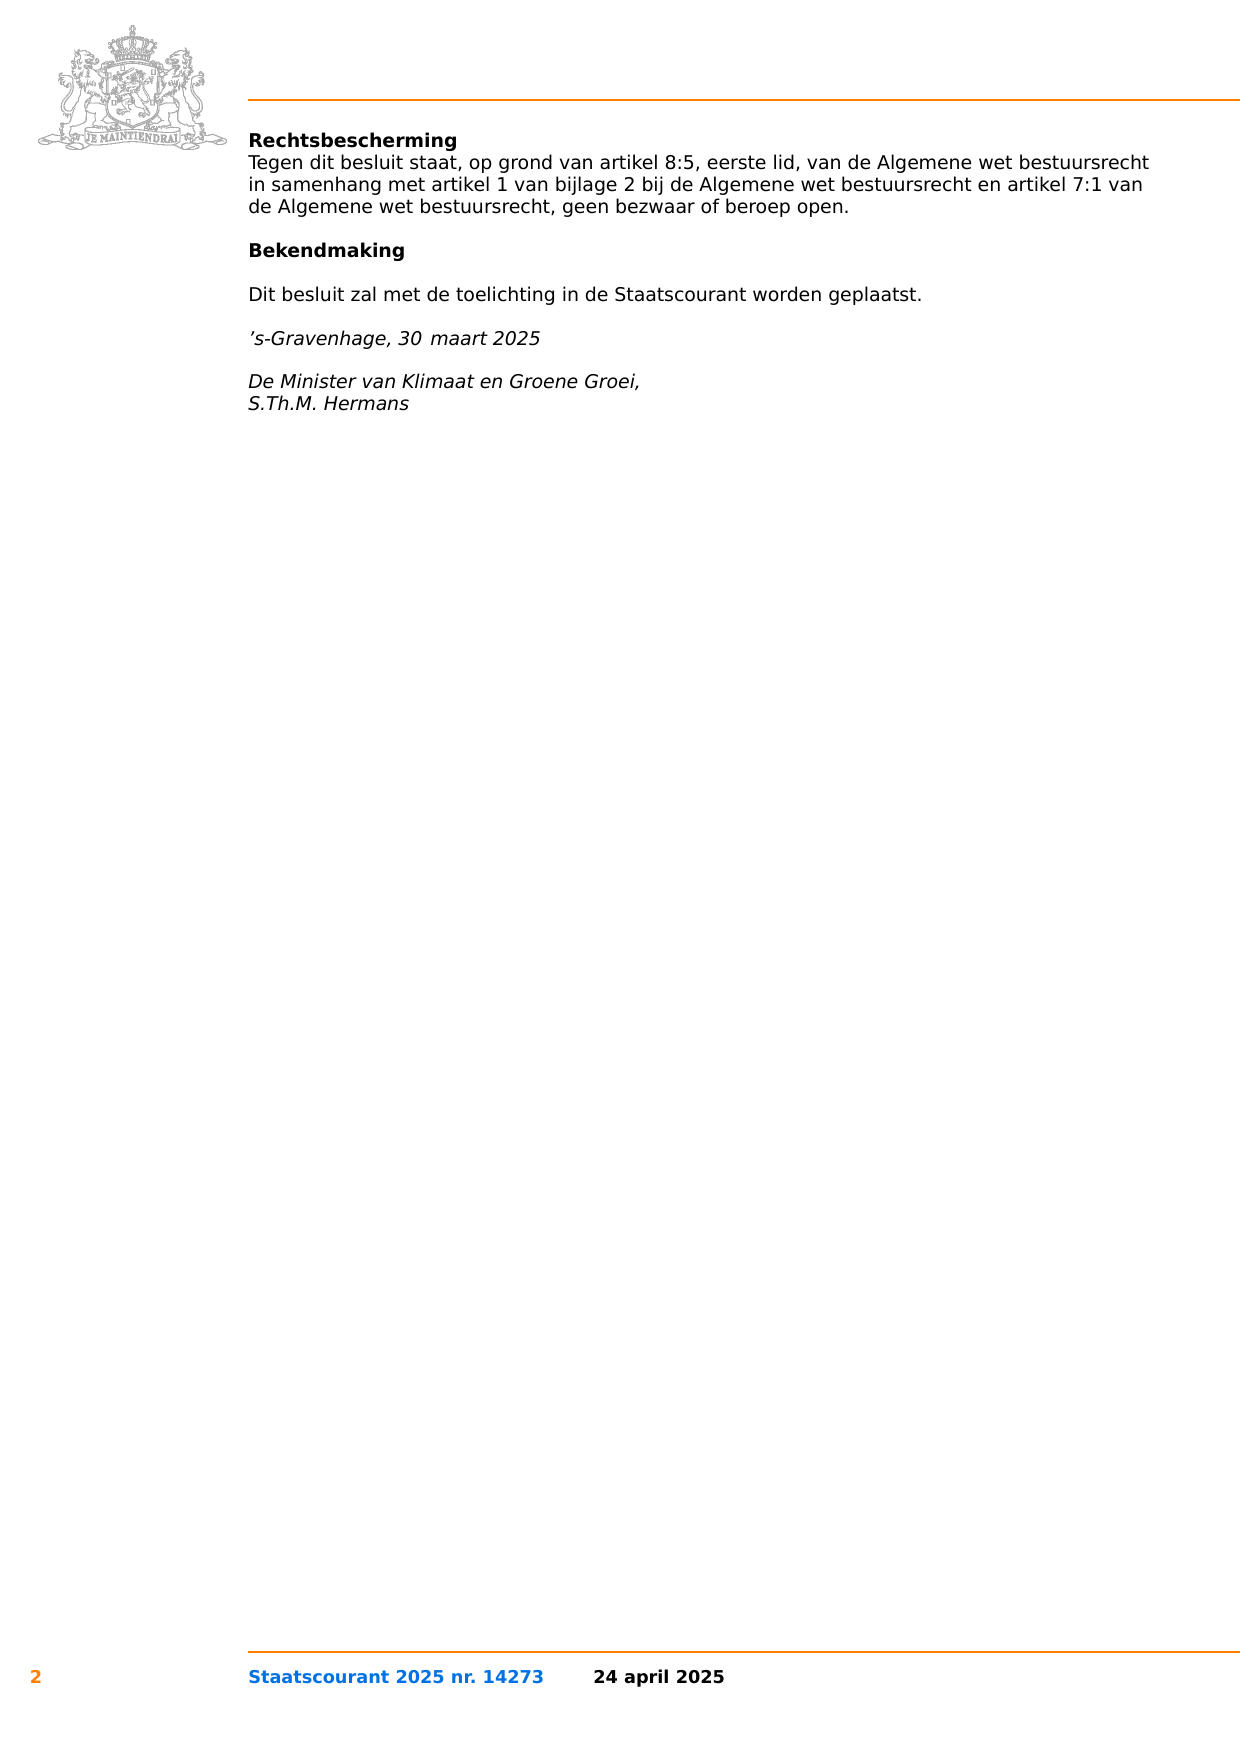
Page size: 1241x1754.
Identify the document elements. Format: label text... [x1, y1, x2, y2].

subtitle Rechtsbescherming [248, 130, 1163, 152]
subtitle Bekendmaking [248, 240, 1163, 262]
text De Minister van Klimaat en Groene Groei, S.Th.M. Hermans [248, 371, 1163, 415]
text Dit besluit zal met de toelichting in de Staatscourant worden geplaatst. [248, 283, 1163, 306]
text Tegen dit besluit staat, op grond van artikel 8:5, eerste lid, van de Algemene wet bestuursrecht in samenhang met artikel 1 van bijlage 2 bij de Algemene wet bestuursrecht en artikel 7:1 van de Algemene wet bestuursrecht, geen bezwaar of beroep open. [248, 152, 1163, 218]
picture [38, 25, 227, 150]
text ’s-Gravenhage, 30 maart 2025 [248, 327, 1163, 349]
